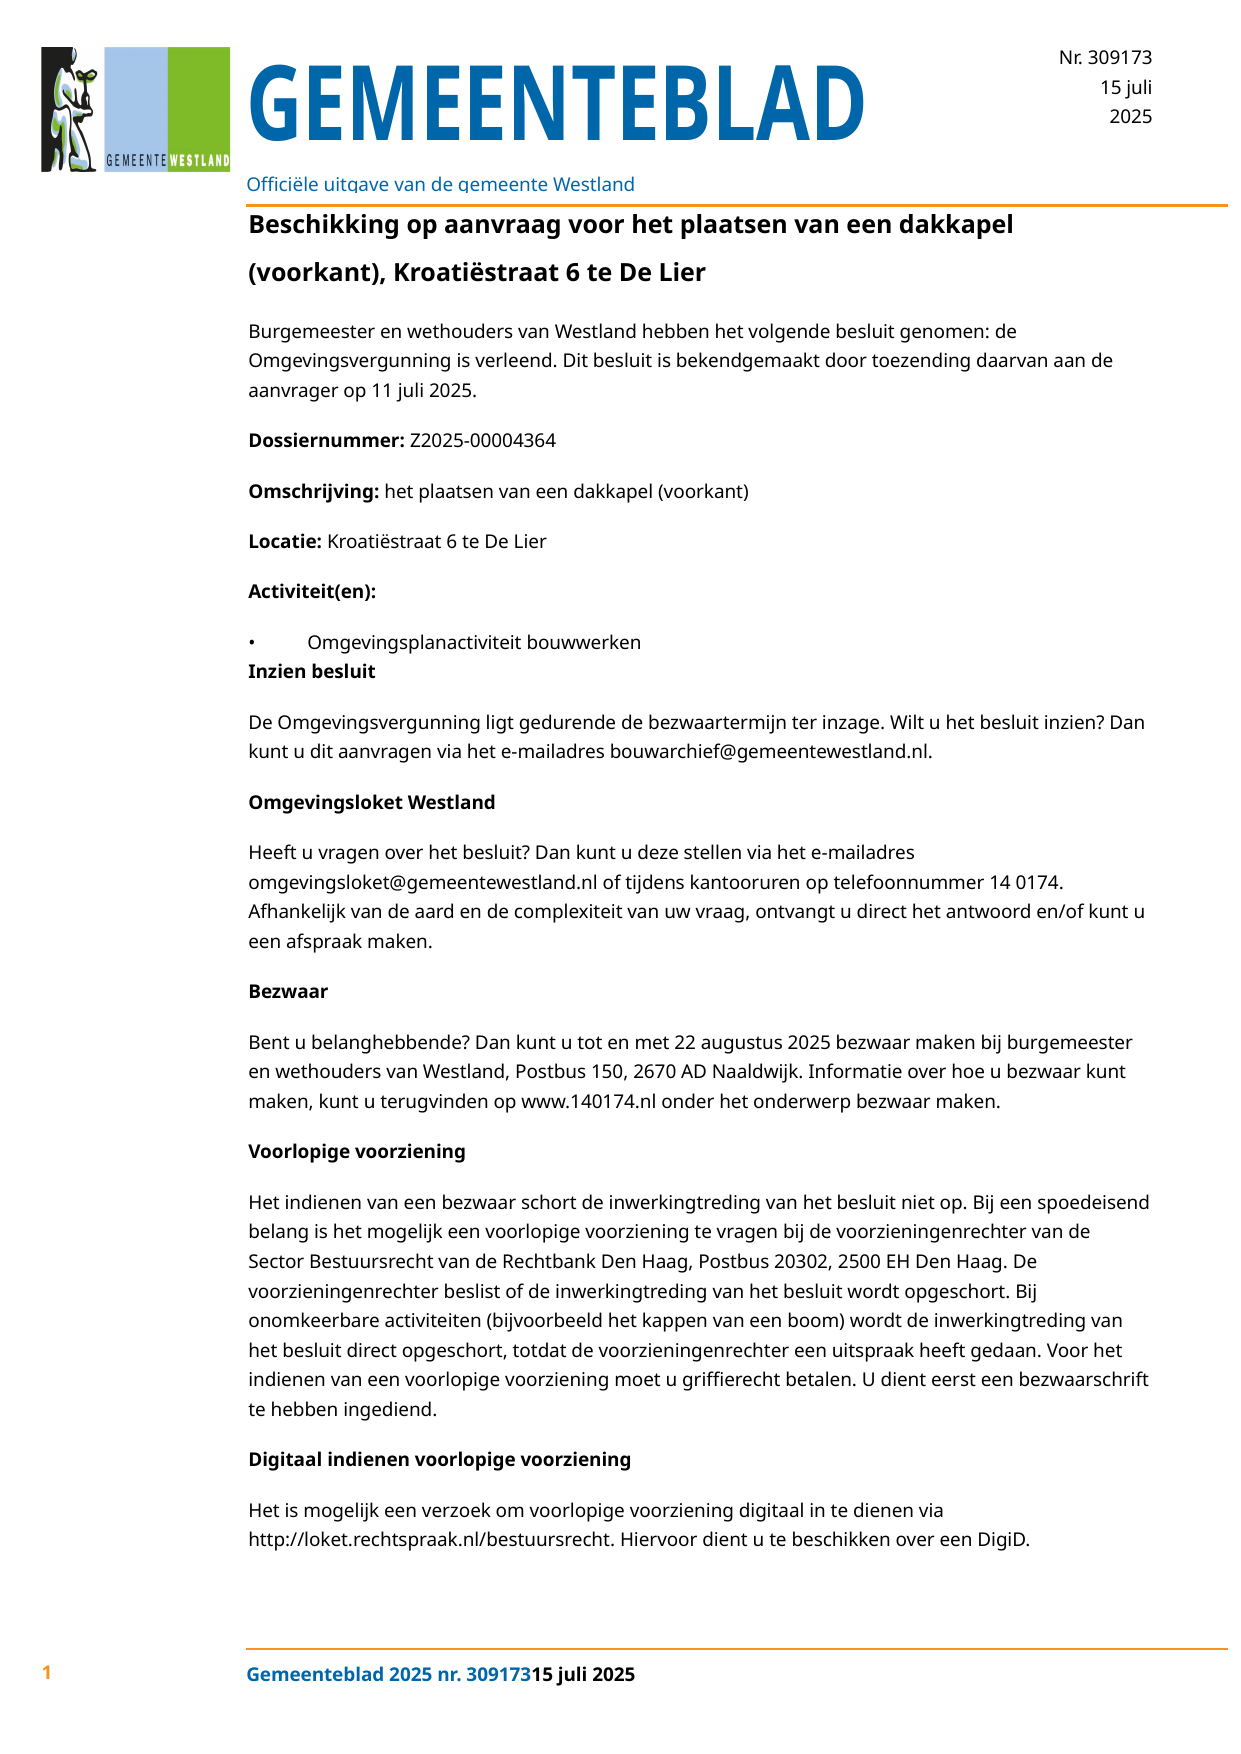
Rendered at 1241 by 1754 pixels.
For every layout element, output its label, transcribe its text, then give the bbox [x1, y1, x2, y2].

text De Omgevingsvergunning ligt gedurende de bezwaartermijn ter inzage. Wilt u het besluit inzien? Dan kunt u dit aanvragen via het e-mailadres bouwarchief@gemeentewestland.nl. [248, 709, 1152, 764]
text Inzien besluit [248, 659, 1152, 684]
text Omgevingsloket Westland [248, 789, 1152, 815]
text Omschrijving: het plaatsen van een dakkapel (voorkant) [248, 478, 1152, 504]
list Omgevingsplanactiviteit bouwwerken [248, 629, 1152, 655]
text Locatie: Kroatiëstraat 6 te De Lier [248, 528, 1152, 554]
text Het is mogelijk een verzoek om voorlopige voorziening digitaal in te dienen via http://loket.rechtspraak.nl/bestuursrecht. Hiervoor dient u te beschikken over een DigiD. [248, 1497, 1152, 1552]
text Beschikking op aanvraag voor het plaatsen van een dakkapel (voorkant), Kroatiëstraat 6 te De Lier [248, 207, 1152, 288]
text Heeft u vragen over het besluit? Dan kunt u deze stellen via het e-mailadres omgevingsloket@gemeentewestland.nl of tijdens kantooruren op telefoonnummer 14 0174. Afhankelijk van de aard en de complexiteit van uw vraag, ontvangt u direct het antwoord en/of kunt u een afspraak maken. [248, 839, 1152, 954]
text Activiteit(en): [248, 579, 1152, 604]
text Dossiernummer: Z2025-00004364 [248, 427, 1152, 453]
text Het indienen van een bezwaar schort de inwerkingtreding van het besluit niet op. Bij een spoedeisend belang is het mogelijk een voorlopige voorziening te vragen bij de voorzieningenrechter van de Sector Bestuursrecht van de Rechtbank Den Haag, Postbus 20302, 2500 EH Den Haag. De voorzieningenrechter beslist of de inwerkingtreding van het besluit wordt opgeschort. Bij onomkeerbare activiteiten (bijvoorbeeld het kappen van een boom) wordt de inwerkingtreding van het besluit direct opgeschort, totdat de voorzieningenrechter een uitspraak heeft gedaan. Voor het indienen van een voorlopige voorziening moet u griffierecht betalen. U dient eerst een bezwaarschrift te hebben ingediend. [248, 1189, 1152, 1422]
text Voorlopige voorziening [248, 1139, 1152, 1164]
text Bent u belanghebbende? Dan kunt u tot en met 22 augustus 2025 bezwaar maken bij burgemeester en wethouders van Westland, Postbus 150, 2670 AD Naaldwijk. Informatie over hoe u bezwaar kunt maken, kunt u terugvinden op www.140174.nl onder het onderwerp bezwaar maken. [248, 1029, 1152, 1114]
text Bezwaar [248, 979, 1152, 1004]
text Burgemeester en wethouders van Westland hebben het volgende besluit genomen: de Omgevingsvergunning is verleend. Dit besluit is bekendgemaakt door toezending daarvan aan de aanvrager op 11 juli 2025. [248, 318, 1152, 403]
picture [41, 47, 231, 172]
text Digitaal indienen voorlopige voorziening [248, 1447, 1152, 1472]
